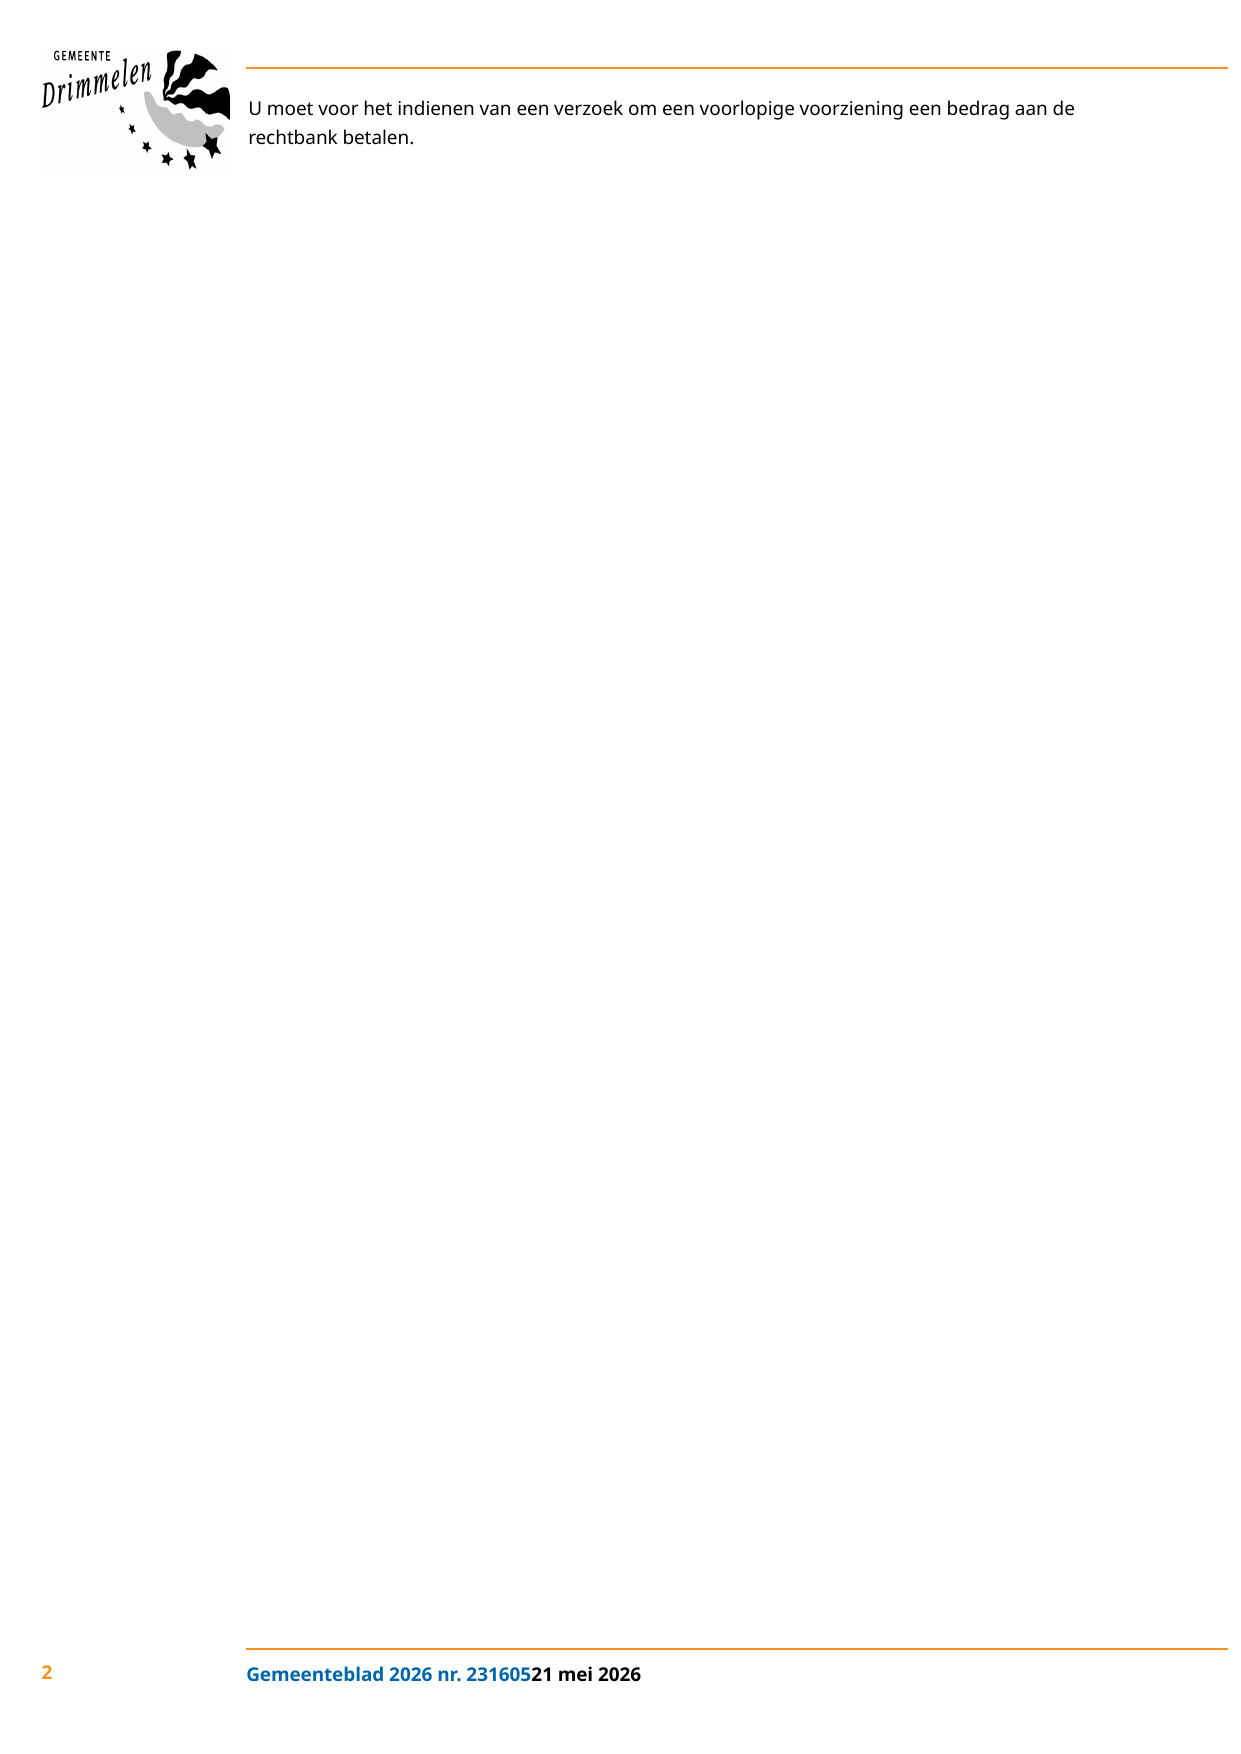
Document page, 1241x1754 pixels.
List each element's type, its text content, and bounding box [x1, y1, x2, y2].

picture [41, 47, 231, 172]
text U moet voor het indienen van een verzoek om een voorlopige voorziening een bedrag aan de rechtbank betalen. [248, 95, 1152, 150]
